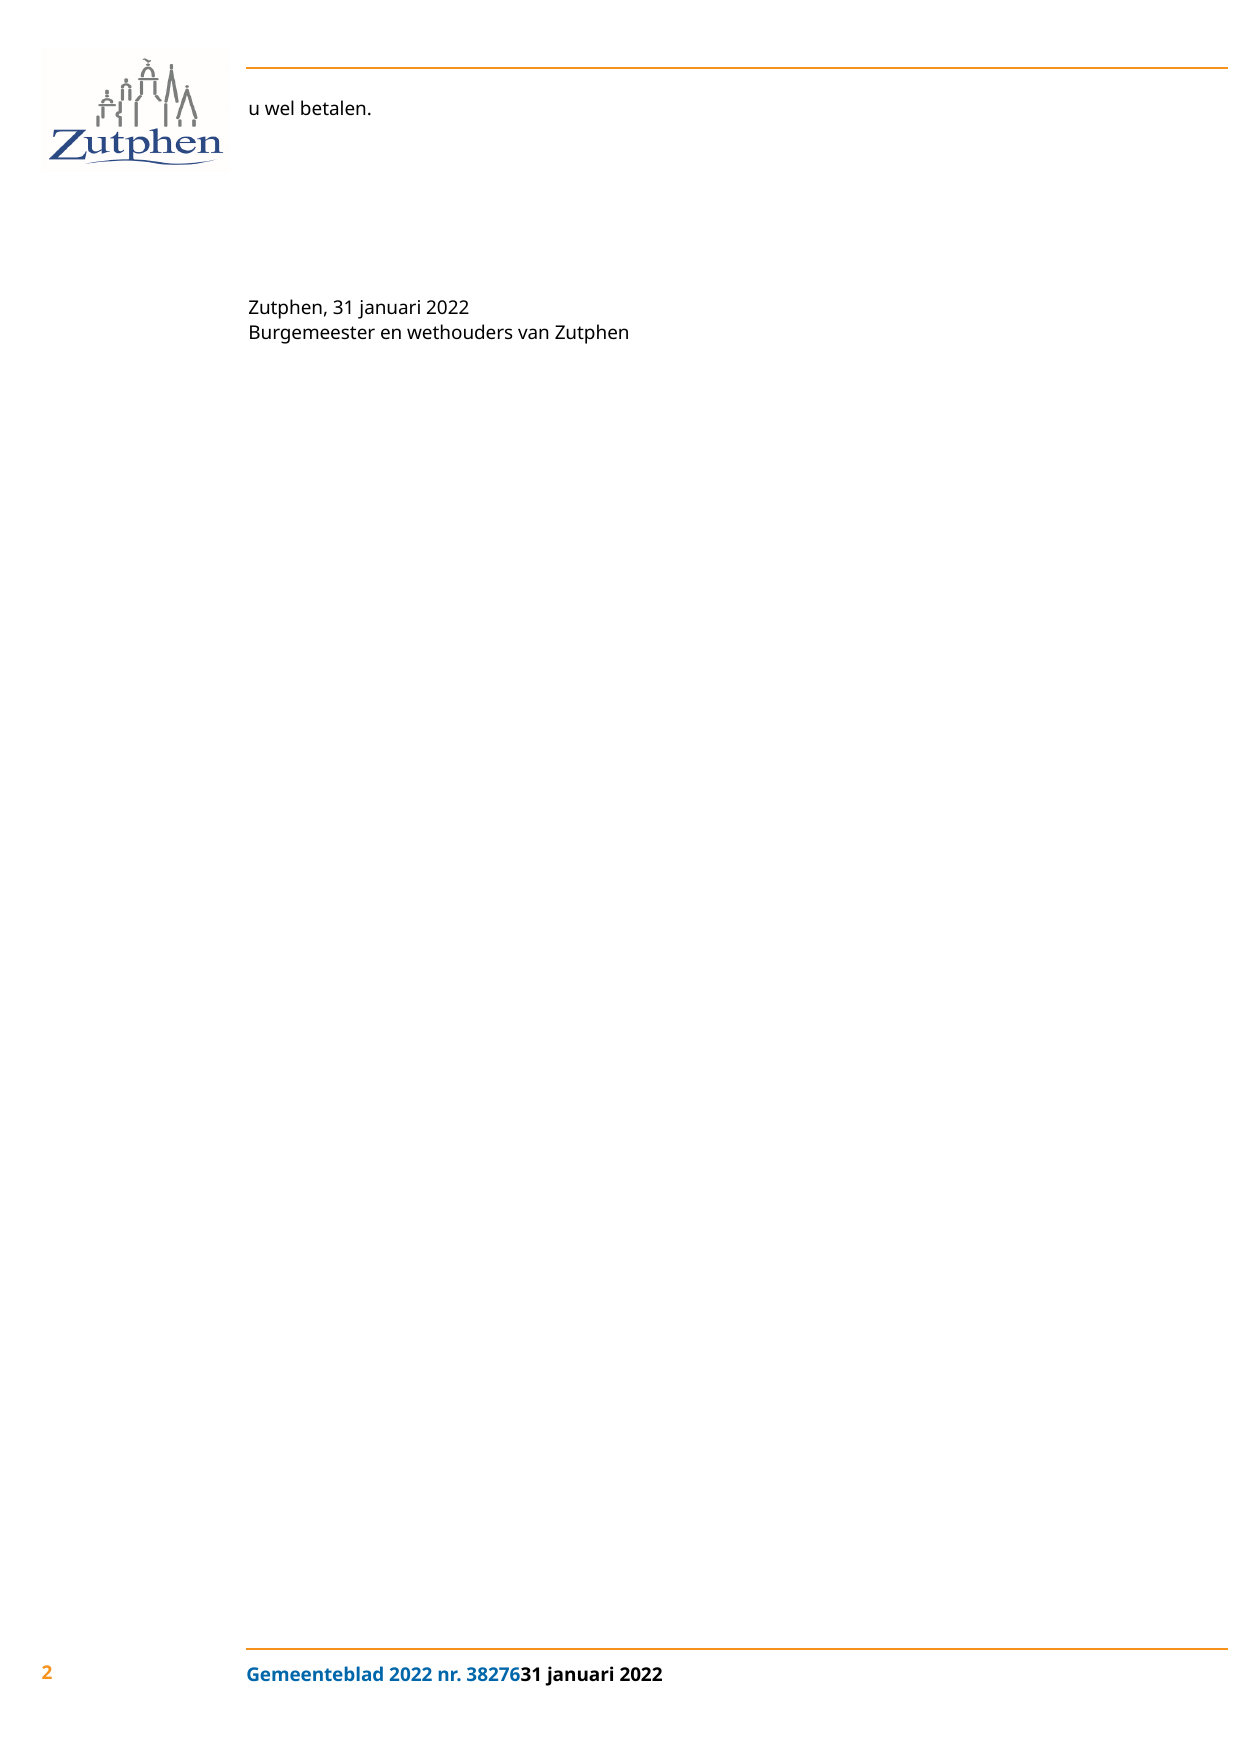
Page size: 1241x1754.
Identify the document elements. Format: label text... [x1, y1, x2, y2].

text Zutphen, 31 januari 2022 [248, 294, 1152, 319]
picture [41, 47, 231, 172]
text Burgemeester en wethouders van Zutphen [248, 319, 1152, 345]
text u wel betalen. [248, 95, 1152, 121]
